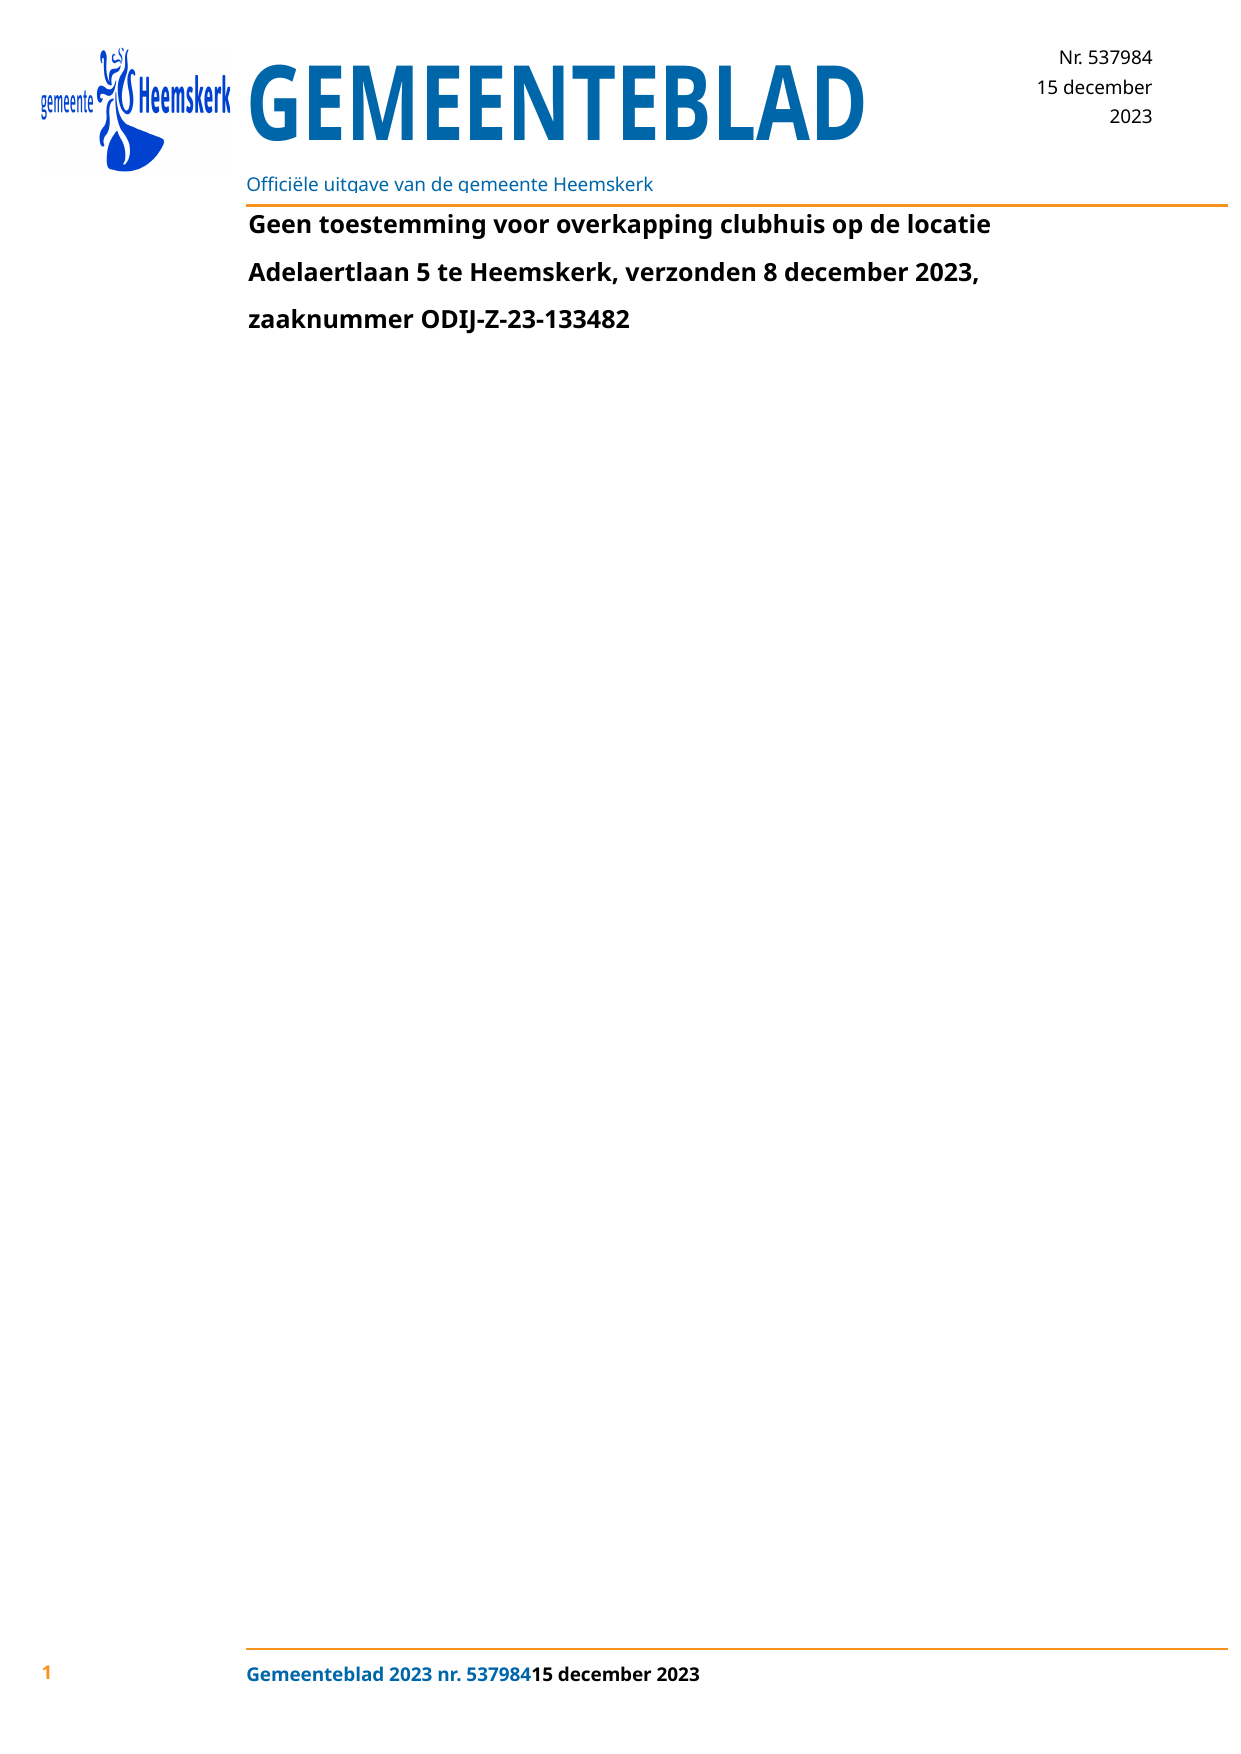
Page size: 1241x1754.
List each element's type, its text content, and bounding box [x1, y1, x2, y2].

text Geen toestemming voor overkapping clubhuis op de locatie Adelaertlaan 5 te Heemskerk, verzonden 8 december 2023, zaaknummer ODIJ-Z-23-133482 [248, 207, 1152, 336]
picture [41, 47, 231, 172]
